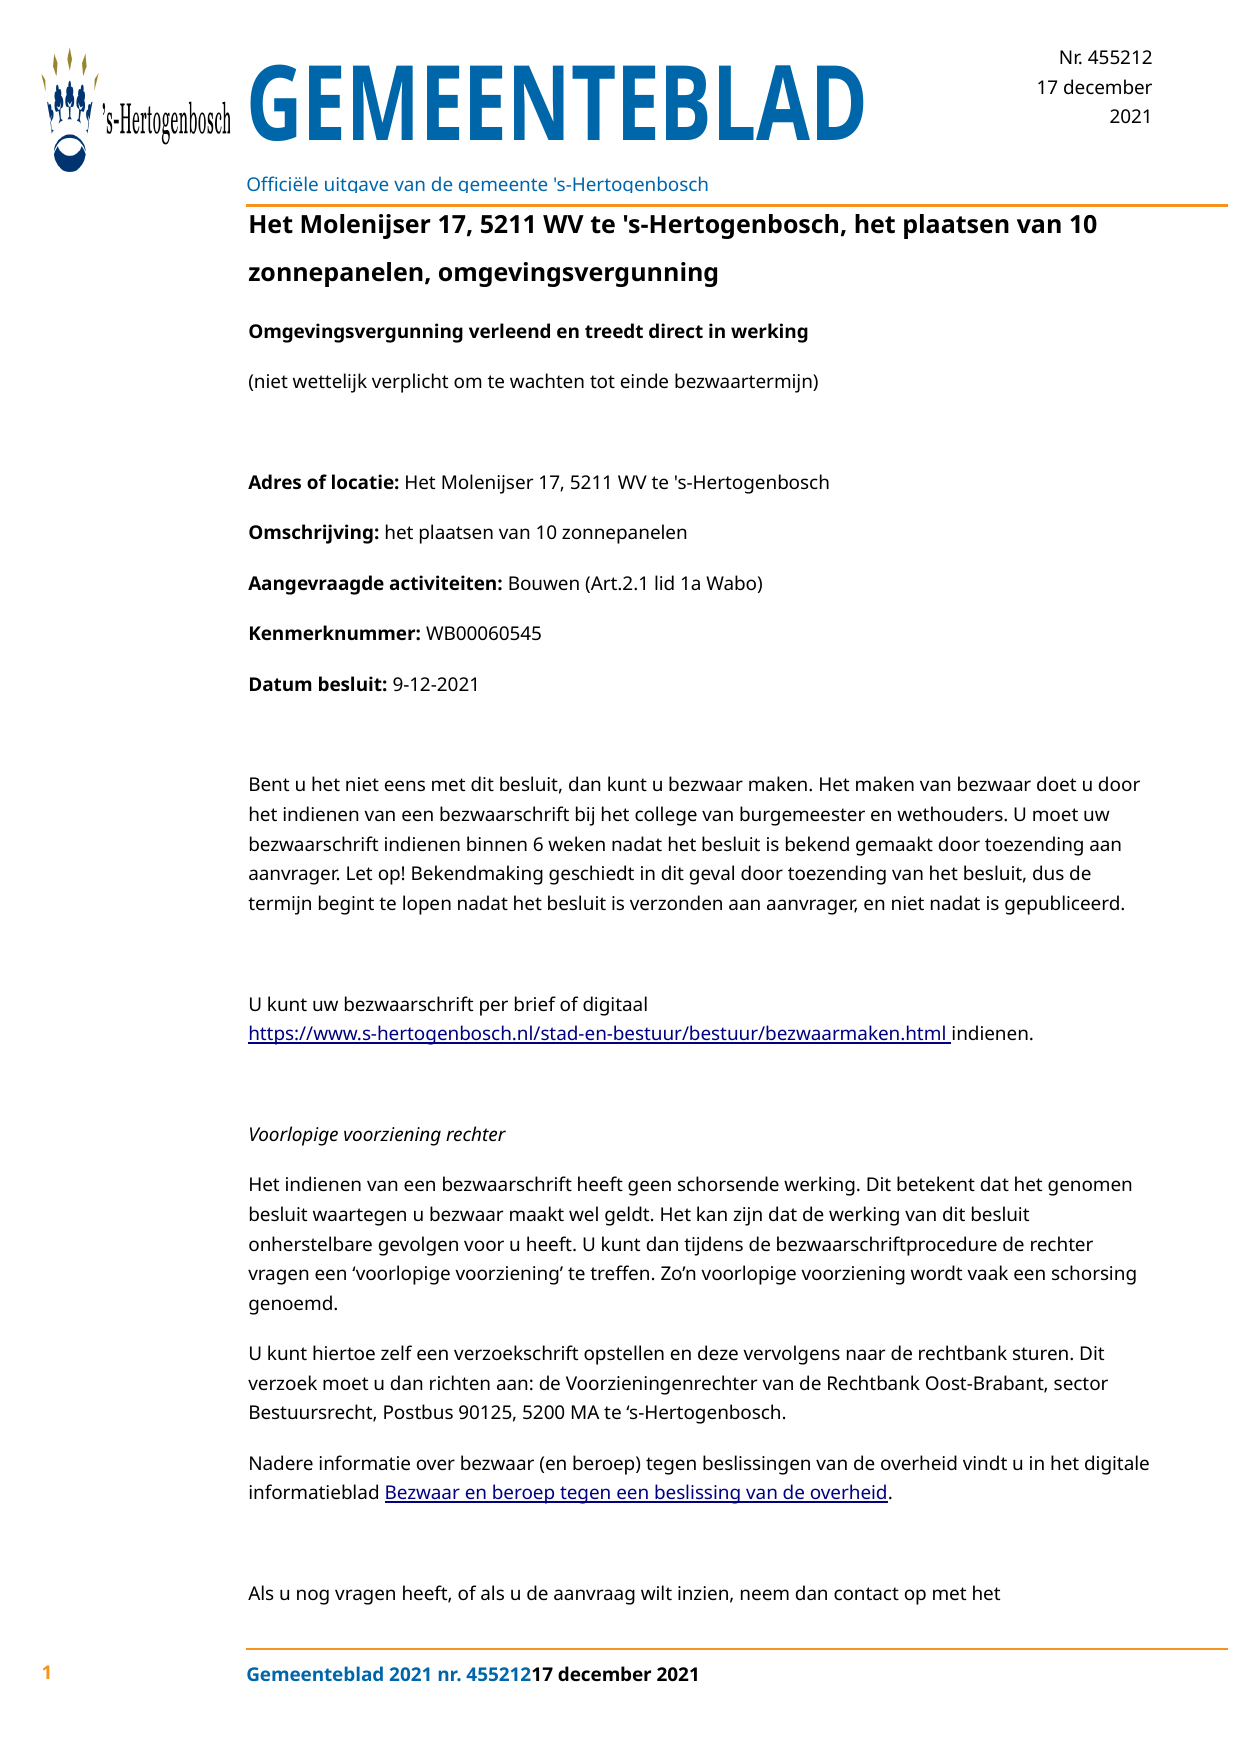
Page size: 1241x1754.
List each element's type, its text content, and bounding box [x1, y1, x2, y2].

text Als u nog vragen heeft, of als u de aanvraag wilt inzien, neem dan contact op met het [248, 1580, 1152, 1606]
text (niet wettelijk verplicht om te wachten tot einde bezwaartermijn) [248, 368, 1152, 394]
picture [41, 47, 231, 172]
text U kunt uw bezwaarschrift per brief of digitaal https://www.s-hertogenbosch.nl/stad-en-bestuur/bestuur/bezwaarmaken.html indienen. [248, 991, 1152, 1046]
text Voorlopige voorziening rechter [248, 1121, 1152, 1147]
text Datum besluit: 9-12-2021 [248, 671, 1152, 697]
text Omschrijving: het plaatsen van 10 zonnepanelen [248, 519, 1152, 545]
text Omgevingsvergunning verleend en treedt direct in werking [248, 318, 1152, 344]
text Nadere informatie over bezwaar (en beroep) tegen beslissingen van de overheid vindt u in het digitale informatieblad Bezwaar en beroep tegen een beslissing van de overheid. [248, 1450, 1152, 1505]
text Het Molenijser 17, 5211 WV te 's-Hertogenbosch, het plaatsen van 10 zonnepanelen, omgevingsvergunning [248, 207, 1152, 288]
text Het indienen van een bezwaarschrift heeft geen schorsende werking. Dit betekent dat het genomen besluit waartegen u bezwaar maakt wel geldt. Het kan zijn dat de werking van dit besluit onherstelbare gevolgen voor u heeft. U kunt dan tijdens de bezwaarschriftprocedure de rechter vragen een ‘voorlopige voorziening’ te treffen. Zo’n voorlopige voorziening wordt vaak een schorsing genoemd. [248, 1172, 1152, 1316]
text U kunt hiertoe zelf een verzoekschrift opstellen en deze vervolgens naar de rechtbank sturen. Dit verzoek moet u dan richten aan: de Voorzieningenrechter van de Rechtbank Oost-Brabant, sector Bestuursrecht, Postbus 90125, 5200 MA te ‘s-Hertogenbosch. [248, 1340, 1152, 1425]
text Kenmerknummer: WB00060545 [248, 620, 1152, 646]
text Adres of locatie: Het Molenijser 17, 5211 WV te 's-Hertogenbosch [248, 469, 1152, 495]
text Bent u het niet eens met dit besluit, dan kunt u bezwaar maken. Het maken van bezwaar doet u door het indienen van een bezwaarschrift bij het college van burgemeester en wethouders. U moet uw bezwaarschrift indienen binnen 6 weken nadat het besluit is bekend gemaakt door toezending aan aanvrager. Let op! Bekendmaking geschiedt in dit geval door toezending van het besluit, dus de termijn begint te lopen nadat het besluit is verzonden aan aanvrager, en niet nadat is gepubliceerd. [248, 772, 1152, 916]
text Aangevraagde activiteiten: Bouwen (Art.2.1 lid 1a Wabo) [248, 570, 1152, 596]
